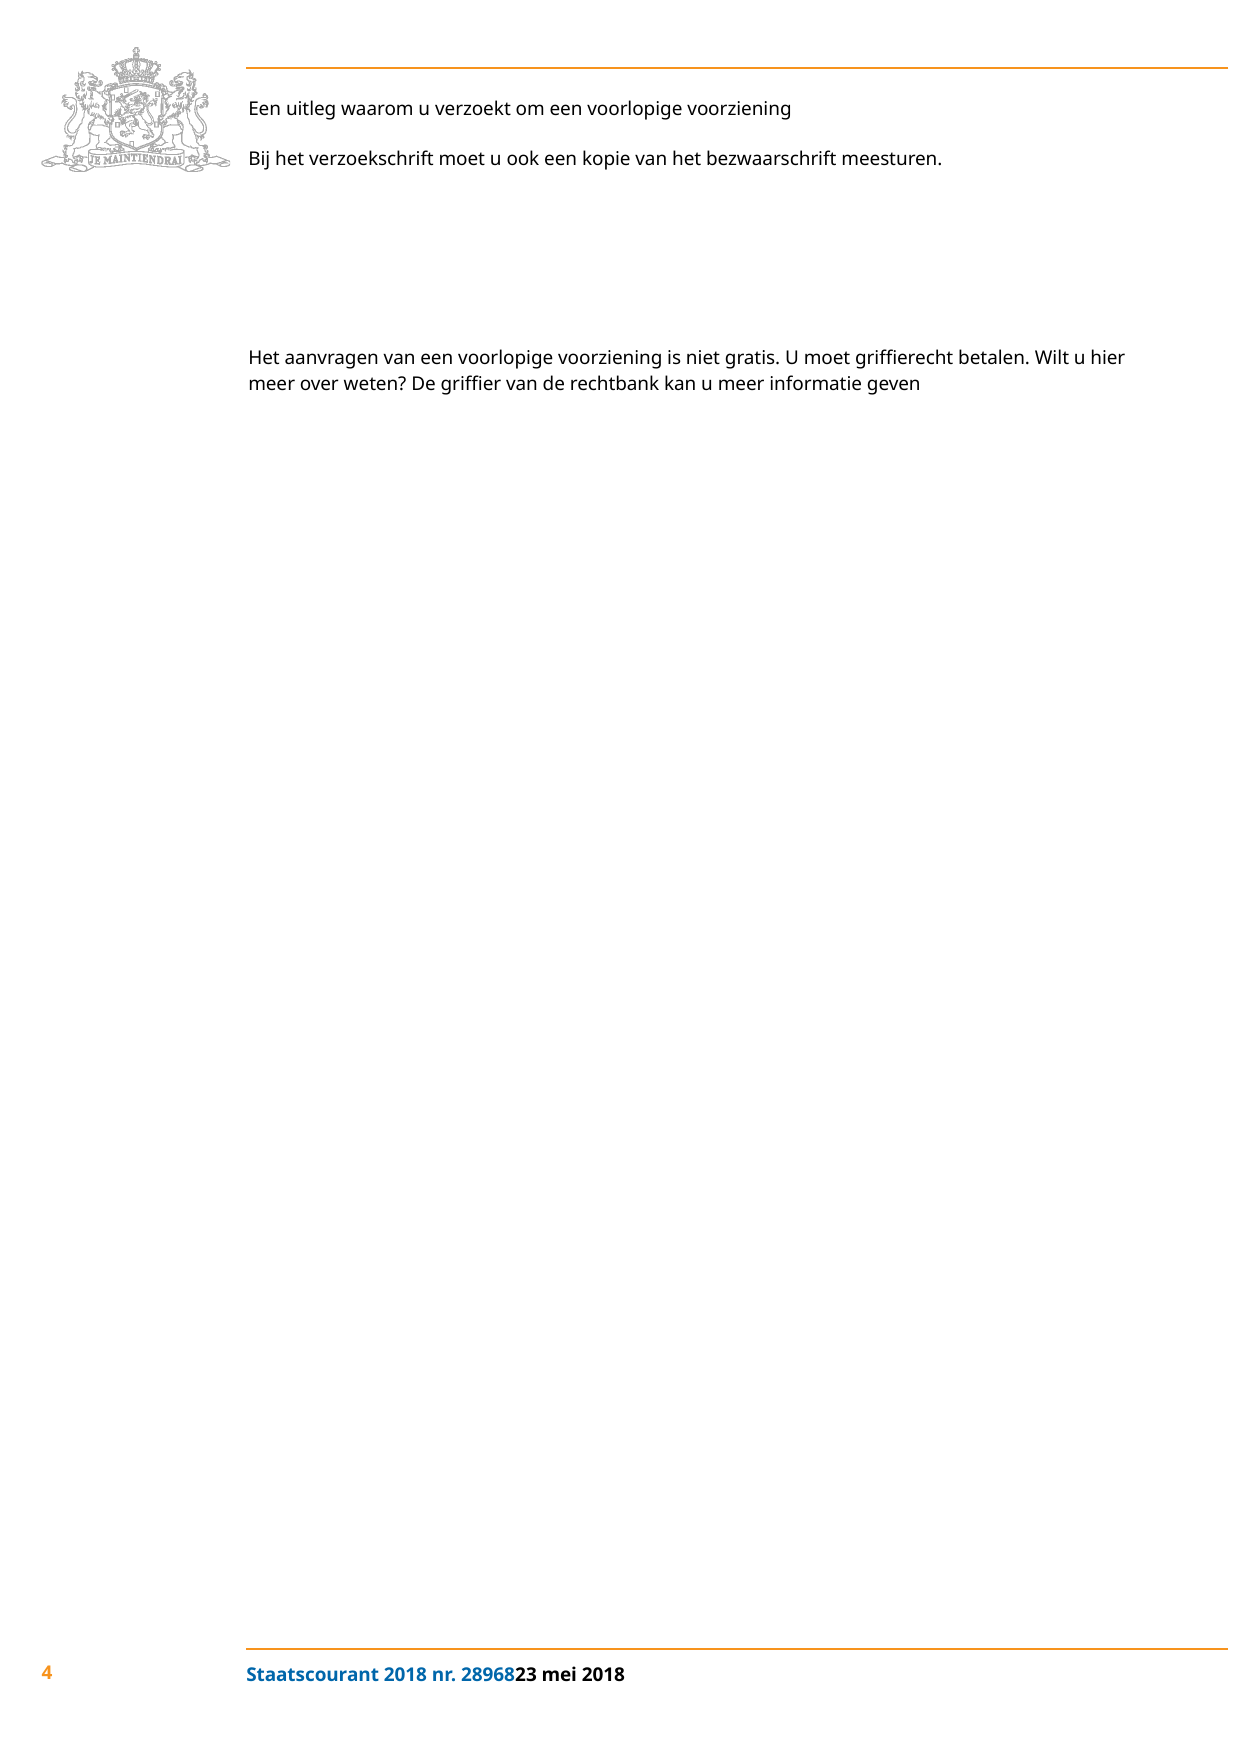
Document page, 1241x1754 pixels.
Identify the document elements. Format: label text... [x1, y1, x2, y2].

picture [41, 47, 231, 172]
text Een uitleg waarom u verzoekt om een voorlopige voorziening [248, 95, 1152, 121]
text Het aanvragen van een voorlopige voorziening is niet gratis. U moet griffierecht betalen. Wilt u hier meer over weten? De griffier van de rechtbank kan u meer informatie geven [248, 344, 1152, 396]
text Bij het verzoekschrift moet u ook een kopie van het bezwaarschrift meesturen. [248, 145, 1152, 171]
